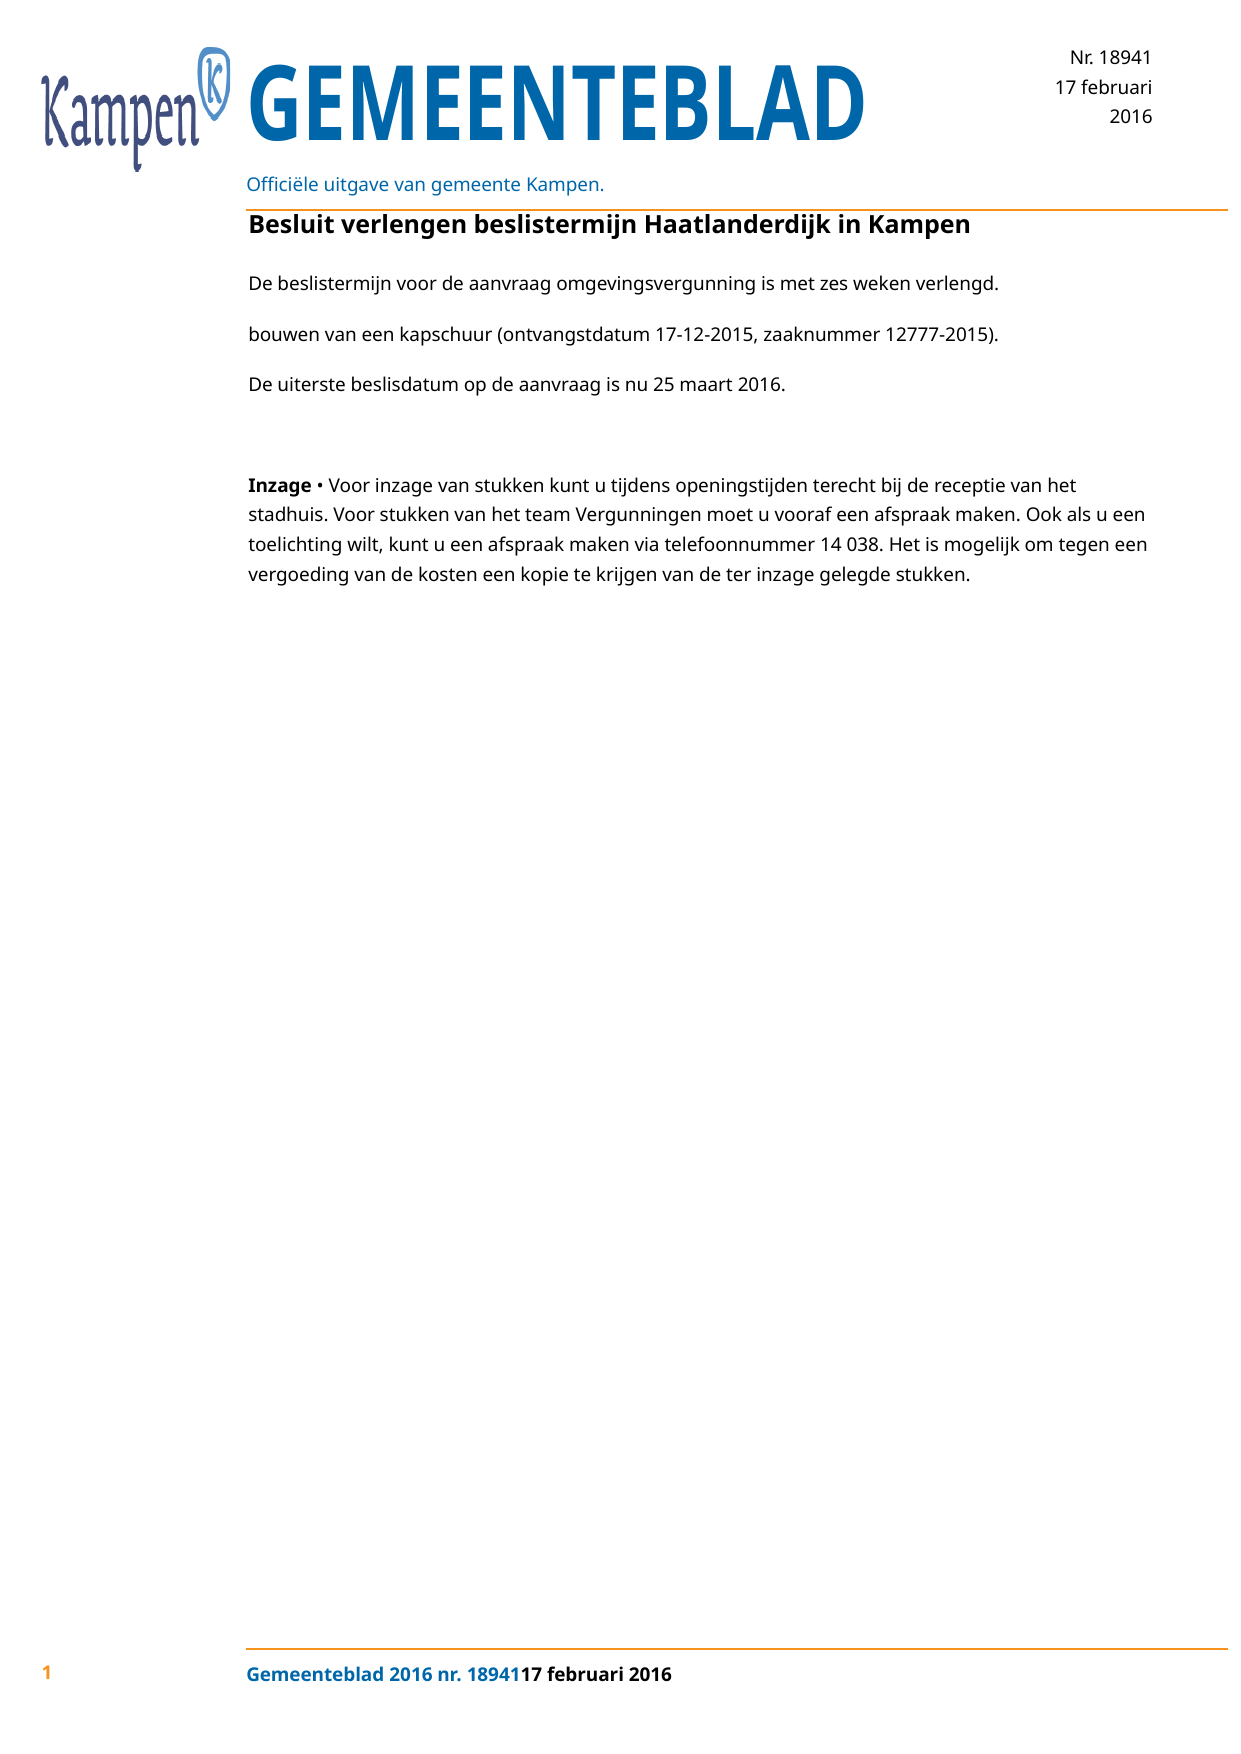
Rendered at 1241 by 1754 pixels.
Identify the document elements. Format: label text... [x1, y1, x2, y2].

text Besluit verlengen beslistermijn Haatlanderdijk in Kampen [248, 211, 1152, 241]
text De beslistermijn voor de aanvraag omgevingsvergunning is met zes weken verlengd. [248, 270, 1152, 296]
text De uiterste beslisdatum op de aanvraag is nu 25 maart 2016. [248, 371, 1152, 397]
picture [41, 47, 231, 172]
text bouwen van een kapschuur (ontvangstdatum 17-12-2015, zaaknummer 12777-2015). [248, 321, 1152, 346]
text Inzage • Voor inzage van stukken kunt u tijdens openingstijden terecht bij de receptie van het stadhuis. Voor stukken van het team Vergunningen moet u vooraf een afspraak maken. Ook als u een toelichting wilt, kunt u een afspraak maken via telefoonnummer 14 038. Het is mogelijk om tegen een vergoeding van de kosten een kopie te krijgen van de ter inzage gelegde stukken. [248, 472, 1152, 586]
